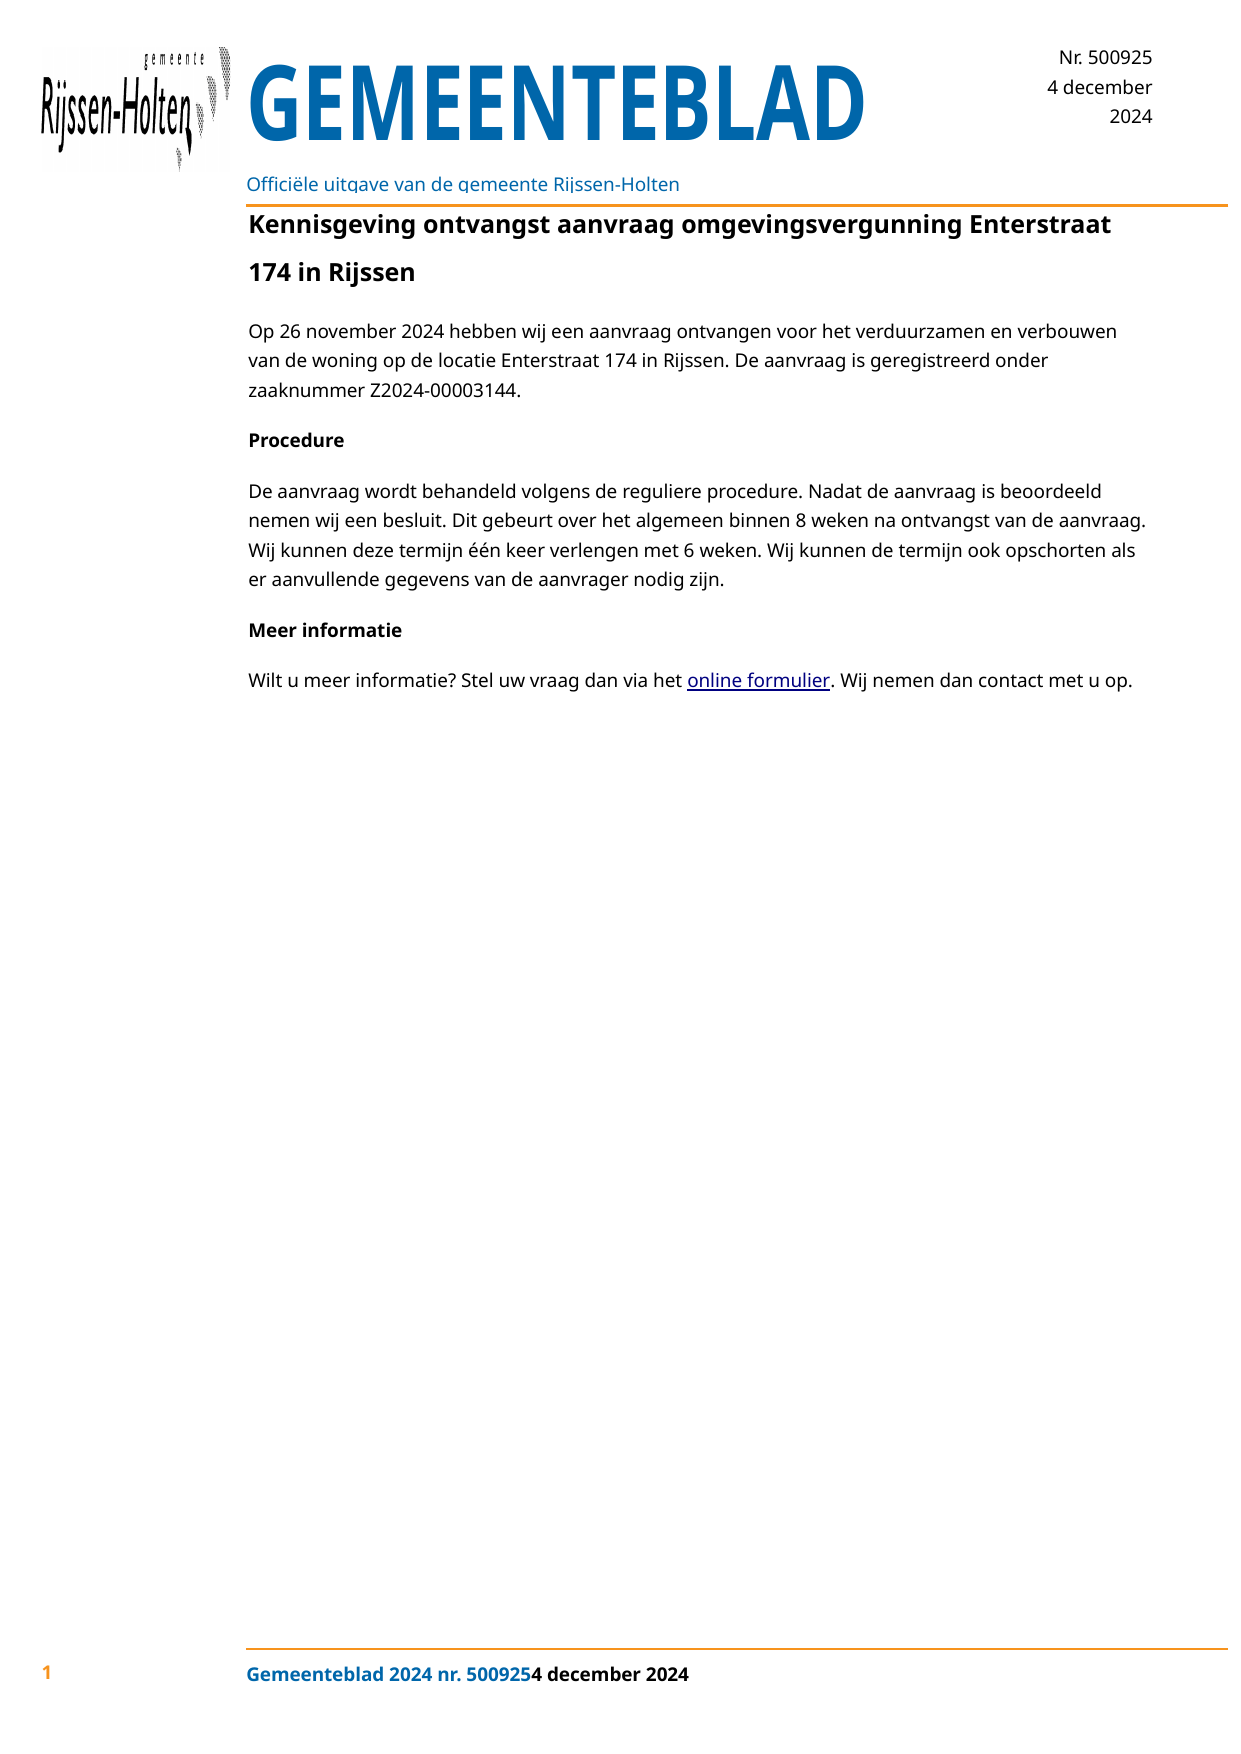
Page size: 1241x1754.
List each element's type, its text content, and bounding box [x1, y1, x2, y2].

text Procedure [248, 427, 1152, 453]
text Op 26 november 2024 hebben wij een aanvraag ontvangen voor het verduurzamen en verbouwen van de woning op de locatie Enterstraat 174 in Rijssen. De aanvraag is geregistreerd onder zaaknummer Z2024-00003144. [248, 318, 1152, 403]
text Meer informatie [248, 617, 1152, 643]
text De aanvraag wordt behandeld volgens de reguliere procedure. Nadat de aanvraag is beoordeeld nemen wij een besluit. Dit gebeurt over het algemeen binnen 8 weken na ontvangst van de aanvraag. Wij kunnen deze termijn één keer verlengen met 6 weken. Wij kunnen de termijn ook opschorten als er aanvullende gegevens van de aanvrager nodig zijn. [248, 478, 1152, 592]
picture [41, 47, 231, 172]
text Wilt u meer informatie? Stel uw vraag dan via het online formulier. Wij nemen dan contact met u op. [248, 667, 1152, 693]
text Kennisgeving ontvangst aanvraag omgevingsvergunning Enterstraat 174 in Rijssen [248, 207, 1152, 288]
